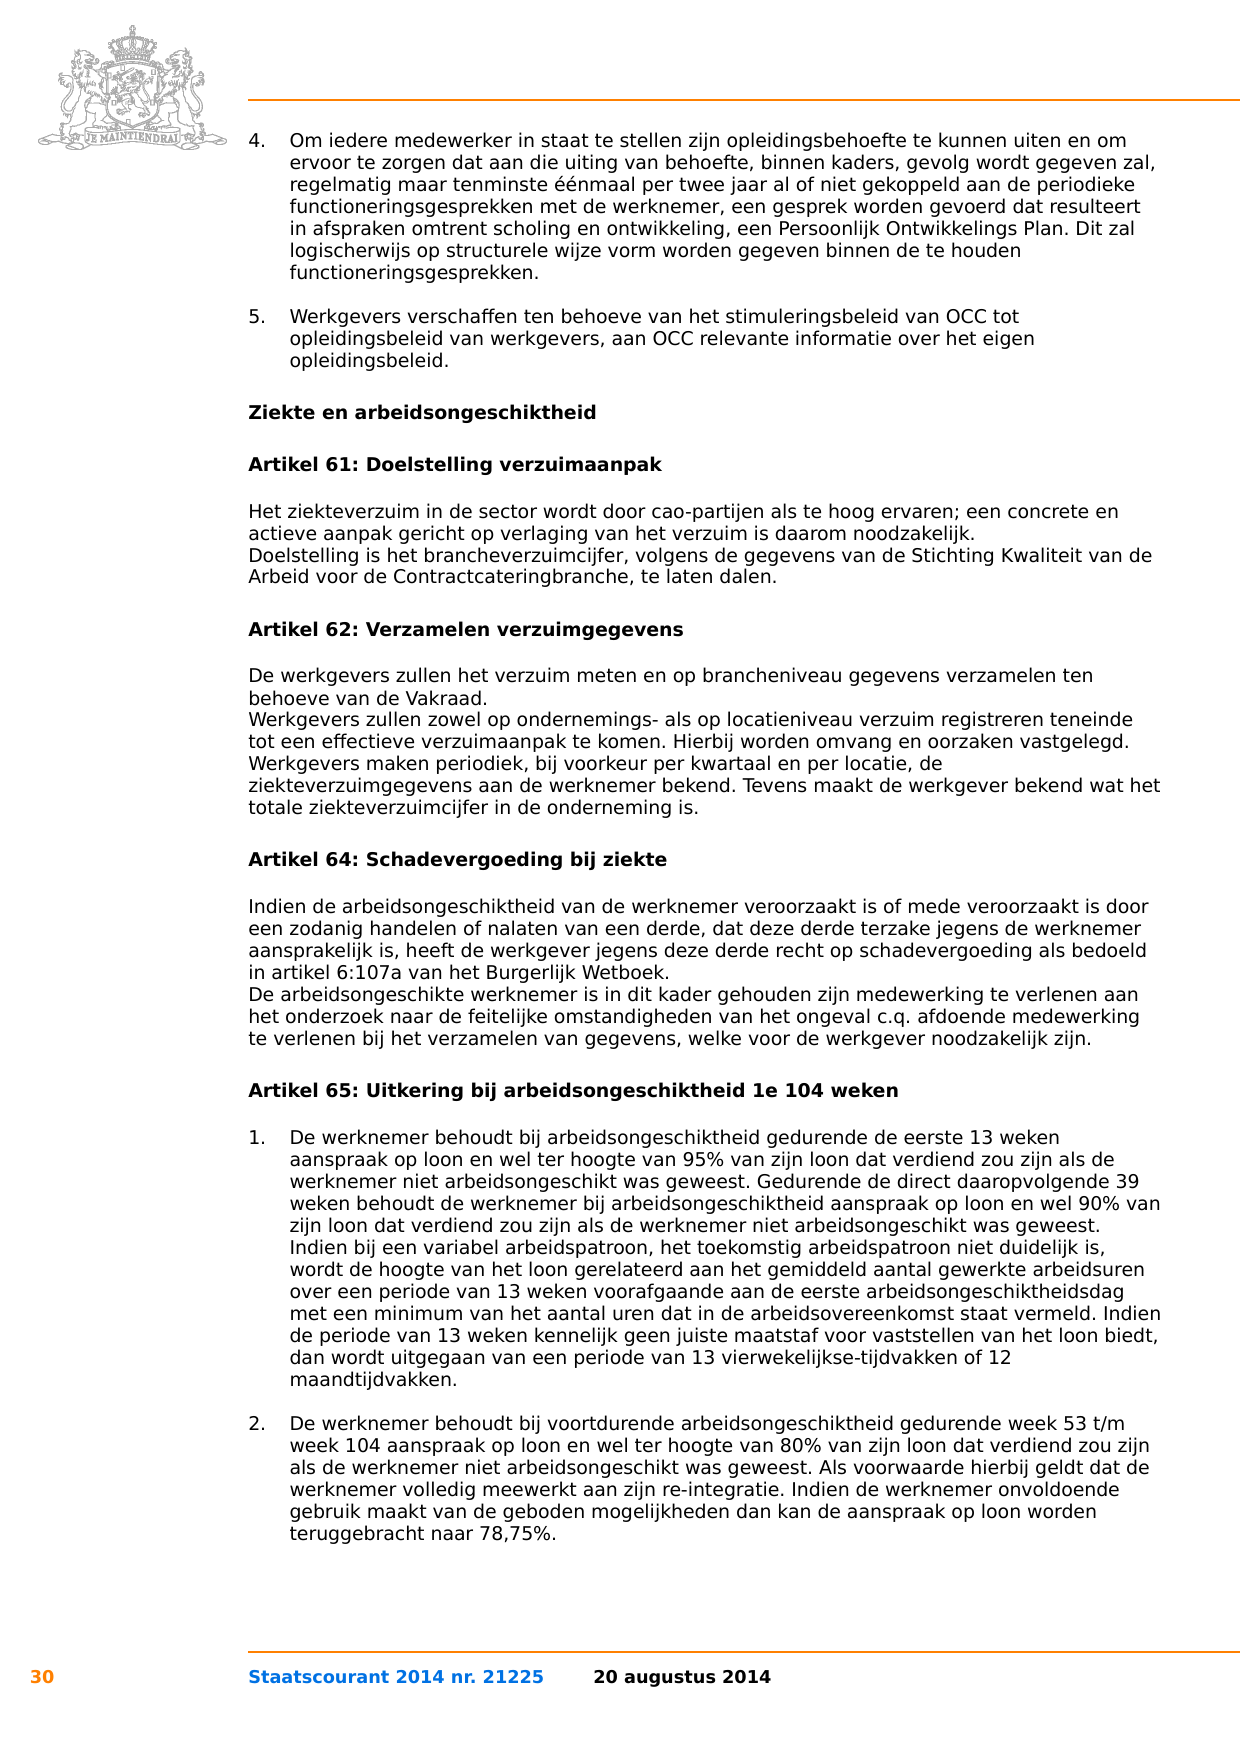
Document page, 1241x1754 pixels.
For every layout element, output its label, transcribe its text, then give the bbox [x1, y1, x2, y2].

text Doelstelling is het brancheverzuimcijfer, volgens de gegevens van de Stichting Kwaliteit van de Arbeid voor de Contractcateringbranche, te laten dalen. [248, 544, 1163, 588]
subtitle Ziekte en arbeidsongeschiktheid [248, 402, 1163, 423]
text De arbeidsongeschikte werknemer is in dit kader gehouden zijn medewerking te verlenen aan het onderzoek naar de feitelijke omstandigheden van het ongeval c.q. afdoende medewerking te verlenen bij het verzamelen van gegevens, welke voor de werkgever noodzakelijk zijn. [248, 984, 1163, 1050]
text 2. De werknemer behoudt bij voortdurende arbeidsongeschiktheid gedurende week 53 t/m week 104 aanspraak op loon en wel ter hoogte van 80% van zijn loon dat verdiend zou zijn als de werknemer niet arbeidsongeschikt was geweest. Als voorwaarde hierbij geldt dat de werknemer volledig meewerkt aan zijn re-integratie. Indien de werknemer onvoldoende gebruik maakt van de geboden mogelijkheden dan kan de aanspraak op loon worden teruggebracht naar 78,75%. [248, 1413, 1163, 1544]
text Indien de arbeidsongeschiktheid van de werknemer veroorzaakt is of mede veroorzaakt is door een zodanig handelen of nalaten van een derde, dat deze derde terzake jegens de werknemer aansprakelijk is, heeft de werkgever jegens deze derde recht op schadevergoeding als bedoeld in artikel 6:107a van het Burgerlijk Wetboek. [248, 896, 1163, 984]
text 4. Om iedere medewerker in staat te stellen zijn opleidingsbehoefte te kunnen uiten en om ervoor te zorgen dat aan die uiting van behoefte, binnen kaders, gevolg wordt gegeven zal, regelmatig maar tenminste éénmaal per twee jaar al of niet gekoppeld aan de periodieke functioneringsgesprekken met de werknemer, een gesprek worden gevoerd dat resulteert in afspraken omtrent scholing en ontwikkeling, een Persoonlijk Ontwikkelings Plan. Dit zal logischerwijs op structurele wijze vorm worden gegeven binnen de te houden functioneringsgesprekken. [248, 130, 1163, 284]
text De werkgevers zullen het verzuim meten en op brancheniveau gegevens verzamelen ten behoeve van de Vakraad. [248, 665, 1163, 709]
subtitle Artikel 61: Doelstelling verzuimaanpak [248, 453, 1163, 476]
subtitle Artikel 65: Uitkering bij arbeidsongeschiktheid 1e 104 weken [248, 1080, 1163, 1102]
text Werkgevers zullen zowel op ondernemings- als op locatieniveau verzuim registreren teneinde tot een effectieve verzuimaanpak te komen. Hierbij worden omvang en oorzaken vastgelegd. Werkgevers maken periodiek, bij voorkeur per kwartaal en per locatie, de ziekteverzuimgegevens aan de werknemer bekend. Tevens maakt de werkgever bekend wat het totale ziekteverzuimcijfer in de onderneming is. [248, 709, 1163, 819]
picture [38, 25, 227, 150]
subtitle Artikel 64: Schadevergoeding bij ziekte [248, 849, 1163, 871]
text Het ziekteverzuim in de sector wordt door cao-partijen als te hoog ervaren; een concrete en actieve aanpak gericht op verlaging van het verzuim is daarom noodzakelijk. [248, 501, 1163, 544]
text 1. De werknemer behoudt bij arbeidsongeschiktheid gedurende de eerste 13 weken aanspraak op loon en wel ter hoogte van 95% van zijn loon dat verdiend zou zijn als de werknemer niet arbeidsongeschikt was geweest. Gedurende de direct daaropvolgende 39 weken behoudt de werknemer bij arbeidsongeschiktheid aanspraak op loon en wel 90% van zijn loon dat verdiend zou zijn als de werknemer niet arbeidsongeschikt was geweest. Indien bij een variabel arbeidspatroon, het toekomstig arbeidspatroon niet duidelijk is, wordt de hoogte van het loon gerelateerd aan het gemiddeld aantal gewerkte arbeidsuren over een periode van 13 weken voorafgaande aan de eerste arbeidsongeschiktheidsdag met een minimum van het aantal uren dat in de arbeidsovereenkomst staat vermeld. Indien de periode van 13 weken kennelijk geen juiste maatstaf voor vaststellen van het loon biedt, dan wordt uitgegaan van een periode van 13 vierwekelijkse-tijdvakken of 12 maandtijdvakken. [248, 1127, 1163, 1391]
text 5. Werkgevers verschaffen ten behoeve van het stimuleringsbeleid van OCC tot opleidingsbeleid van werkgevers, aan OCC relevante informatie over het eigen opleidingsbeleid. [248, 306, 1163, 372]
subtitle Artikel 62: Verzamelen verzuimgegevens [248, 618, 1163, 640]
